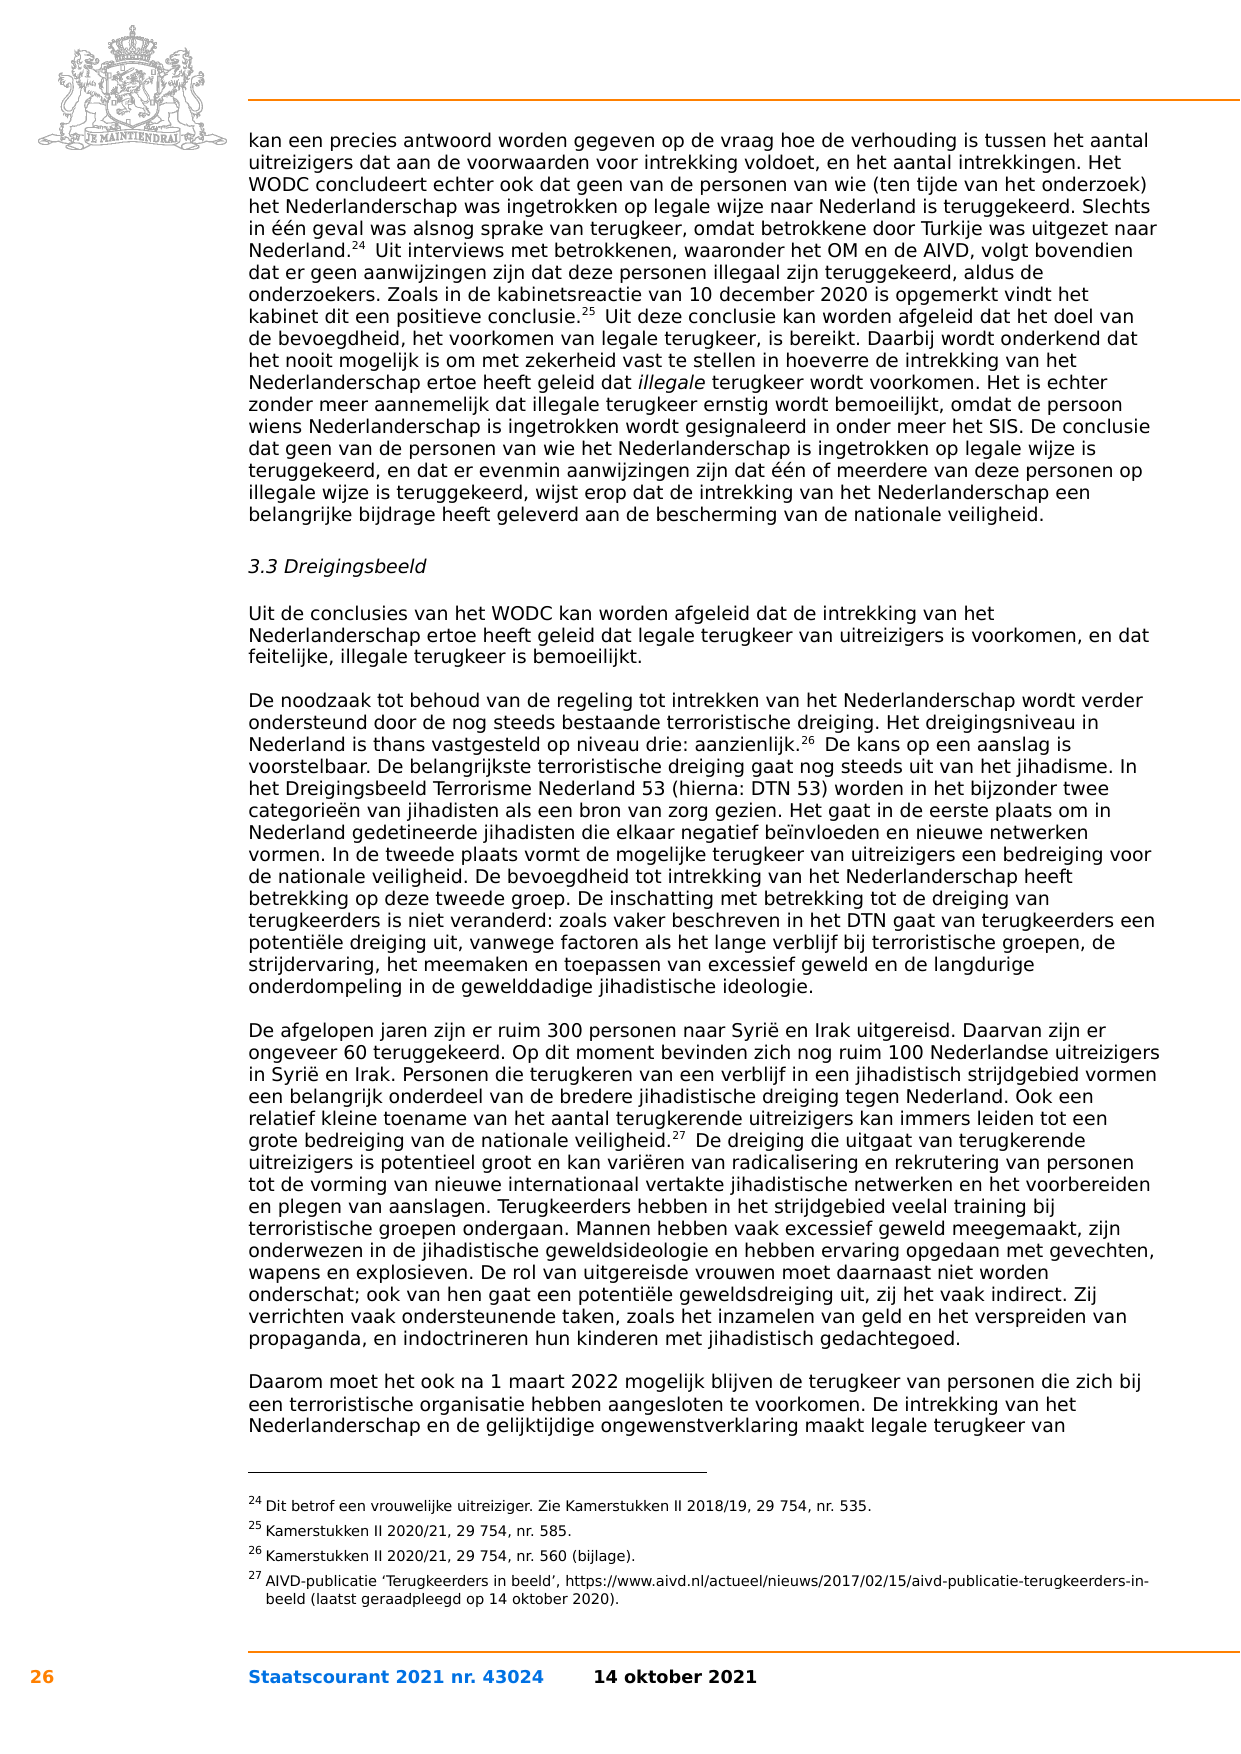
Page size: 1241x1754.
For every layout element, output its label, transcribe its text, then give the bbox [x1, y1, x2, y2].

text Dit betrof een vrouwelijke uitreiziger. Zie Kamerstukken II 2018/19, 29 754, nr. 535. [248, 1494, 1163, 1516]
text AIVD-publicatie ‘Terugkeerders in beeld’, https://www.aivd.nl/actueel/nieuws/2017/02/15/aivd-publicatie-terugkeerders-in-beeld (laatst geraadpleegd op 14 oktober 2020). [248, 1569, 1163, 1608]
text Uit de conclusies van het WODC kan worden afgeleid dat de intrekking van het Nederlanderschap ertoe heeft geleid dat legale terugkeer van uitreizigers is voorkomen, en dat feitelijke, illegale terugkeer is bemoeilijkt. [248, 602, 1163, 668]
text De afgelopen jaren zijn er ruim 300 personen naar Syrië en Irak uitgereisd. Daarvan zijn er ongeveer 60 teruggekeerd. Op dit moment bevinden zich nog ruim 100 Nederlandse uitreizigers in Syrië en Irak. Personen die terugkeren van een verblijf in een jihadistisch strijdgebied vormen een belangrijk onderdeel van de bredere jihadistische dreiging tegen Nederland. Ook een relatief kleine toename van het aantal terugkerende uitreizigers kan immers leiden tot een grote bedreiging van de nationale veiligheid. De dreiging die uitgaat van terugkerende uitreizigers is potentieel groot en kan variëren van radicalisering en rekrutering van personen tot de vorming van nieuwe internationaal vertakte jihadistische netwerken en het voorbereiden en plegen van aanslagen. Terugkeerders hebben in het strijdgebied veelal training bij terroristische groepen ondergaan. Mannen hebben vaak excessief geweld meegemaakt, zijn onderwezen in de jihadistische geweldsideologie en hebben ervaring opgedaan met gevechten, wapens en explosieven. De rol van uitgereisde vrouwen moet daarnaast niet worden onderschat; ook van hen gaat een potentiële geweldsdreiging uit, zij het vaak indirect. Zij verrichten vaak ondersteunende taken, zoals het inzamelen van geld en het verspreiden van propaganda, en indoctrineren hun kinderen met jihadistisch gedachtegoed. [248, 1020, 1163, 1349]
picture [38, 25, 227, 150]
text kan een precies antwoord worden gegeven op de vraag hoe de verhouding is tussen het aantal uitreizigers dat aan de voorwaarden voor intrekking voldoet, en het aantal intrekkingen. Het WODC concludeert echter ook dat geen van de personen van wie (ten tijde van het onderzoek) het Nederlanderschap was ingetrokken op legale wijze naar Nederland is teruggekeerd. Slechts in één geval was alsnog sprake van terugkeer, omdat betrokkene door Turkije was uitgezet naar Nederland. Uit interviews met betrokkenen, waaronder het OM en de AIVD, volgt bovendien dat er geen aanwijzingen zijn dat deze personen illegaal zijn teruggekeerd, aldus de onderzoekers. Zoals in de kabinetsreactie van 10 december 2020 is opgemerkt vindt het kabinet dit een positieve conclusie. Uit deze conclusie kan worden afgeleid dat het doel van de bevoegdheid, het voorkomen van legale terugkeer, is bereikt. Daarbij wordt onderkend dat het nooit mogelijk is om met zekerheid vast te stellen in hoeverre de intrekking van het Nederlanderschap ertoe heeft geleid dat illegale terugkeer wordt voorkomen. Het is echter zonder meer aannemelijk dat illegale terugkeer ernstig wordt bemoeilijkt, omdat de persoon wiens Nederlanderschap is ingetrokken wordt gesignaleerd in onder meer het SIS. De conclusie dat geen van de personen van wie het Nederlanderschap is ingetrokken op legale wijze is teruggekeerd, en dat er evenmin aanwijzingen zijn dat één of meerdere van deze personen op illegale wijze is teruggekeerd, wijst erop dat de intrekking van het Nederlanderschap een belangrijke bijdrage heeft geleverd aan de bescherming van de nationale veiligheid. [248, 130, 1163, 526]
text De noodzaak tot behoud van de regeling tot intrekken van het Nederlanderschap wordt verder ondersteund door de nog steeds bestaande terroristische dreiging. Het dreigingsniveau in Nederland is thans vastgesteld op niveau drie: aanzienlijk. De kans op een aanslag is voorstelbaar. De belangrijkste terroristische dreiging gaat nog steeds uit van het jihadisme. In het Dreigingsbeeld Terrorisme Nederland 53 (hierna: DTN 53) worden in het bijzonder twee categorieën van jihadisten als een bron van zorg gezien. Het gaat in de eerste plaats om in Nederland gedetineerde jihadisten die elkaar negatief beïnvloeden en nieuwe netwerken vormen. In de tweede plaats vormt de mogelijke terugkeer van uitreizigers een bedreiging voor de nationale veiligheid. De bevoegdheid tot intrekking van het Nederlanderschap heeft betrekking op deze tweede groep. De inschatting met betrekking tot de dreiging van terugkeerders is niet veranderd: zoals vaker beschreven in het DTN gaat van terugkeerders een potentiële dreiging uit, vanwege factoren als het lange verblijf bij terroristische groepen, de strijdervaring, het meemaken en toepassen van excessief geweld en de langdurige onderdompeling in de gewelddadige jihadistische ideologie. [248, 690, 1163, 998]
text Kamerstukken II 2020/21, 29 754, nr. 560 (bijlage). [248, 1544, 1163, 1566]
text Daarom moet het ook na 1 maart 2022 mogelijk blijven de terugkeer van personen die zich bij een terroristische organisatie hebben aangesloten te voorkomen. De intrekking van het Nederlanderschap en de gelijktijdige ongewenstverklaring maakt legale terugkeer van [248, 1371, 1163, 1437]
text Kamerstukken II 2020/21, 29 754, nr. 585. [248, 1519, 1163, 1541]
subtitle 3.3 Dreigingsbeeld [248, 556, 1163, 577]
